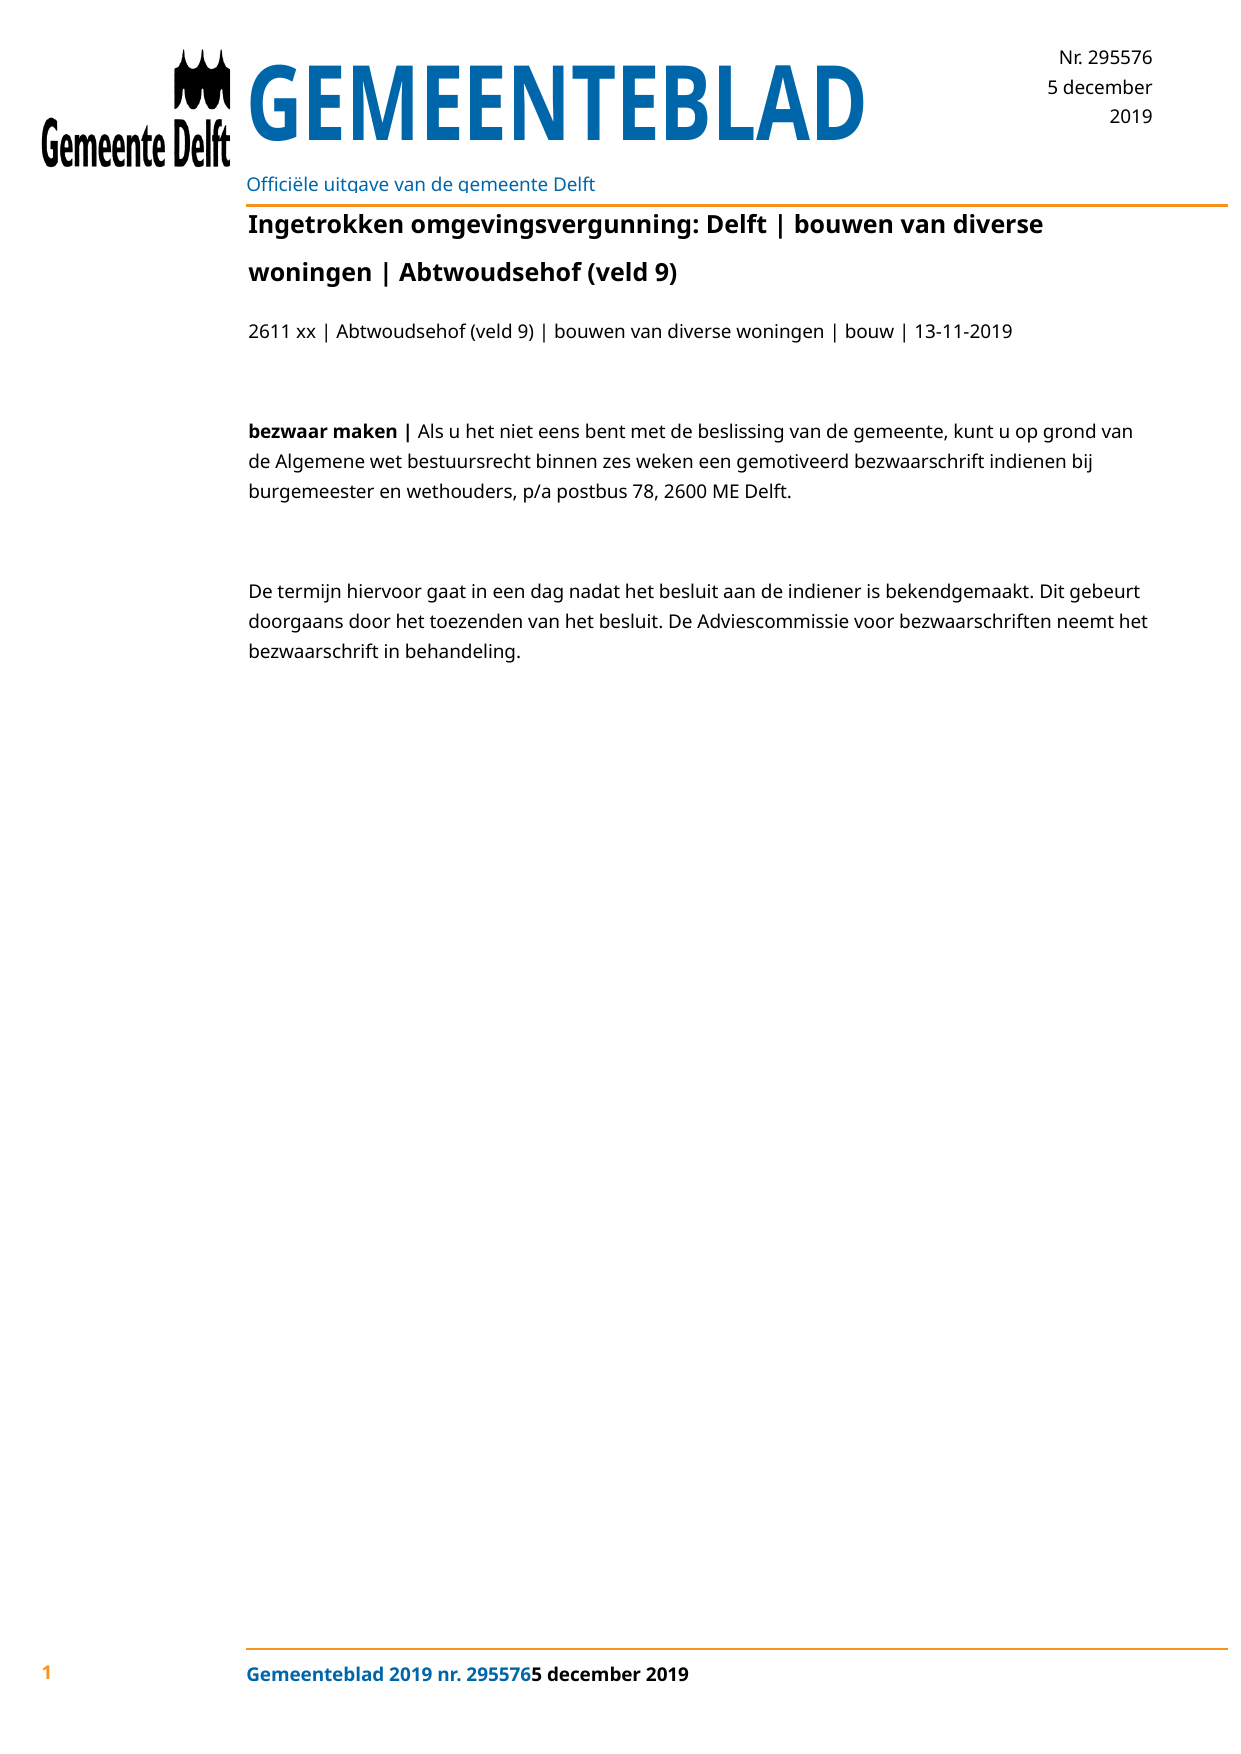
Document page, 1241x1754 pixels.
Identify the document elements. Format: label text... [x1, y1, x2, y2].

text bezwaar maken | Als u het niet eens bent met de beslissing van de gemeente, kunt u op grond van de Algemene wet bestuursrecht binnen zes weken een gemotiveerd bezwaarschrift indienen bij burgemeester en wethouders, p/a postbus 78, 2600 ME Delft. [248, 419, 1152, 504]
text De termijn hiervoor gaat in een dag nadat het besluit aan de indiener is bekendgemaakt. Dit gebeurt doorgaans door het toezenden van het besluit. De Adviescommissie voor bezwaarschriften neemt het bezwaarschrift in behandeling. [248, 579, 1152, 664]
picture [41, 47, 231, 172]
text Ingetrokken omgevingsvergunning: Delft | bouwen van diverse woningen | Abtwoudsehof (veld 9) [248, 207, 1152, 288]
text 2611 xx | Abtwoudsehof (veld 9) | bouwen van diverse woningen | bouw | 13-11-2019 [248, 318, 1152, 344]
